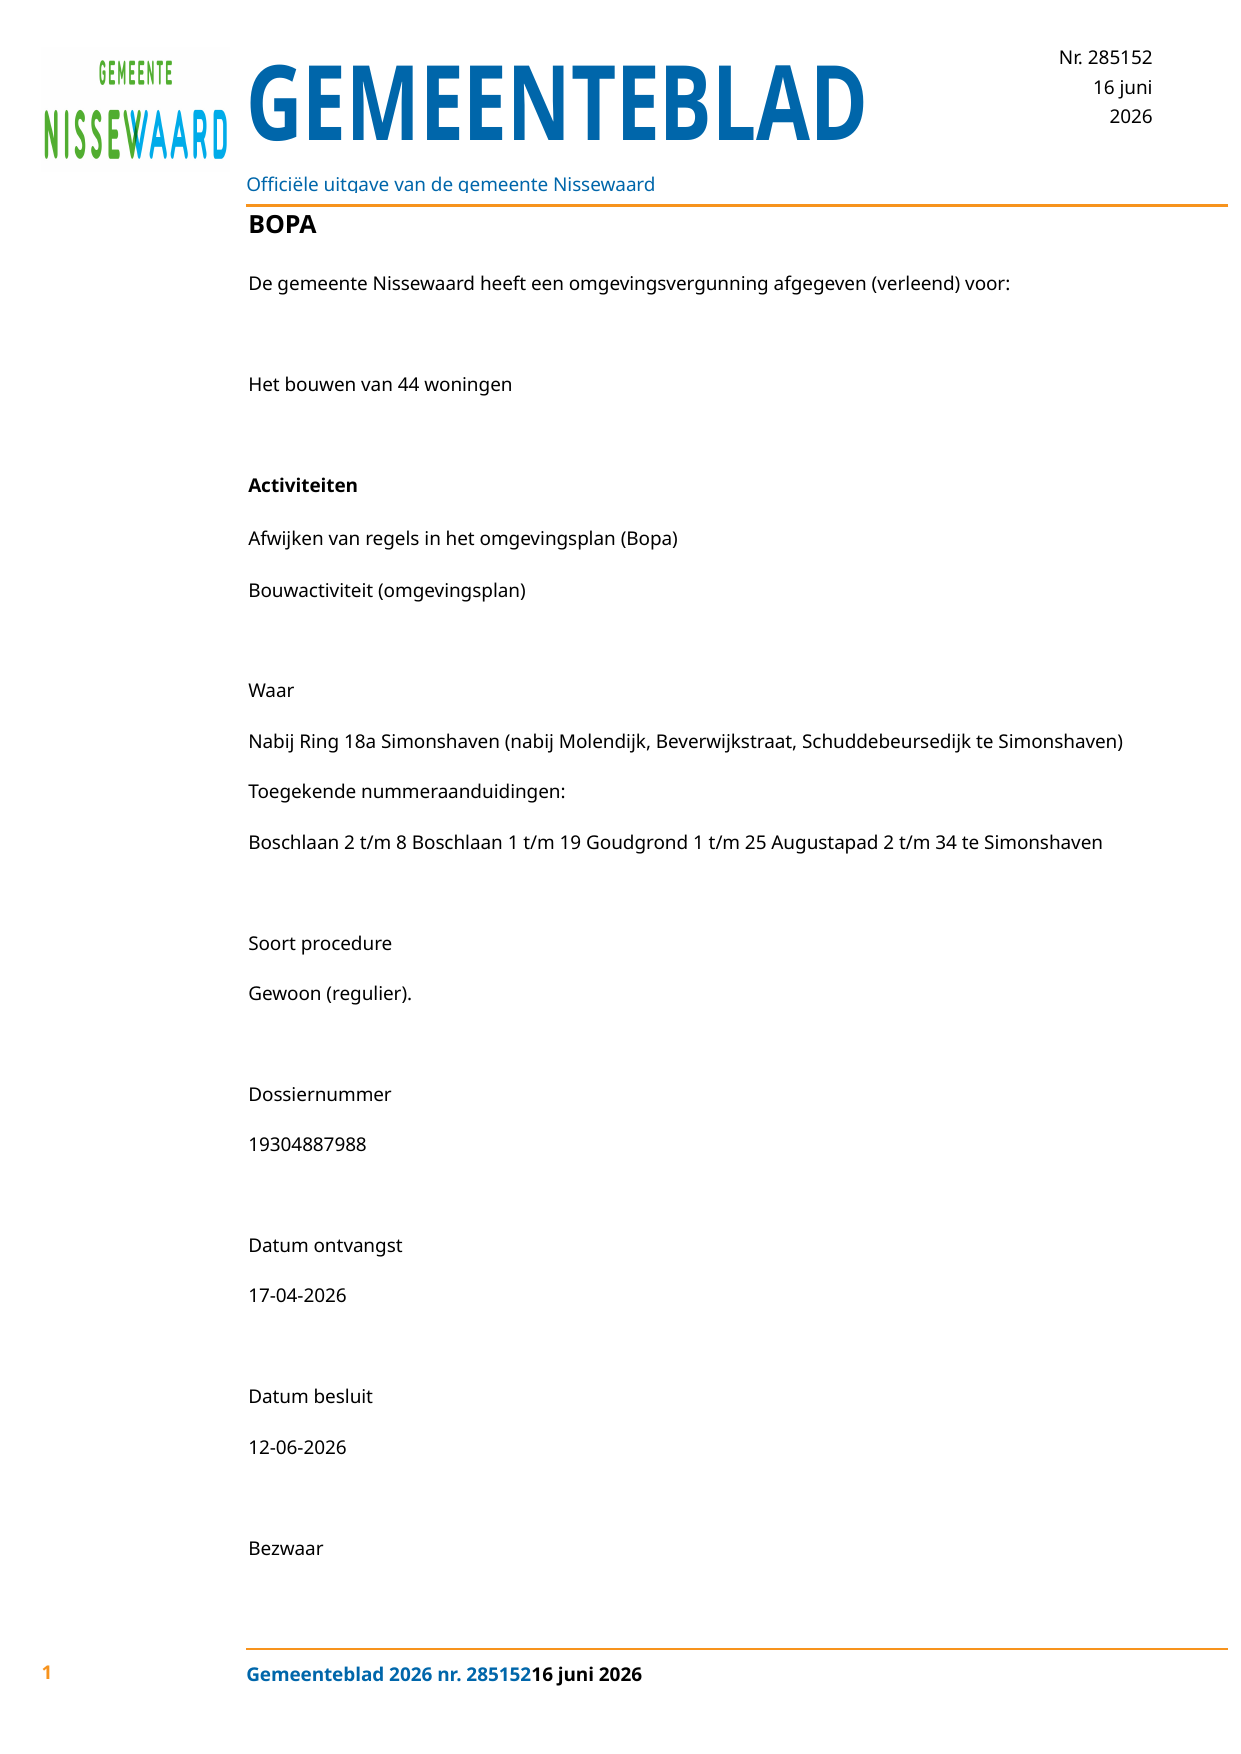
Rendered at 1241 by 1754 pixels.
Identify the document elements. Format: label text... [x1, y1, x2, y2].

text Afwijken van regels in het omgevingsplan (Bopa)﻿ [248, 522, 1152, 552]
text Dossiernummer [248, 1081, 1152, 1107]
text 12-06-2026 [248, 1434, 1152, 1459]
text BOPA [248, 207, 1152, 241]
picture [41, 47, 231, 172]
text Boschlaan 2 t/m 8 Boschlaan 1 t/m 19 Goudgrond 1 t/m 25 Augustapad 2 t/m 34 te Simonshaven [248, 829, 1152, 854]
text Nabij Ring 18a Simonshaven (nabij Molendijk, Beverwijkstraat, Schuddebeursedijk te Simonshaven) [248, 728, 1152, 754]
text Datum besluit [248, 1383, 1152, 1409]
text 17-04-2026 [248, 1283, 1152, 1308]
text Activiteiten [248, 472, 1152, 498]
text Toegekende nummeraanduidingen: [248, 778, 1152, 804]
text Bezwaar [248, 1535, 1152, 1560]
text Bouwactiviteit (omgevingsplan) [248, 577, 1152, 602]
text 19304887988 [248, 1131, 1152, 1157]
text Gewoon (regulier). [248, 980, 1152, 1006]
text Het bouwen van 44 woningen [248, 371, 1152, 397]
text Waar [248, 678, 1152, 703]
text De gemeente Nissewaard heeft een omgevingsvergunning afgegeven (verleend) voor: [248, 270, 1152, 296]
text Datum ontvangst [248, 1232, 1152, 1258]
text Soort procedure [248, 930, 1152, 955]
